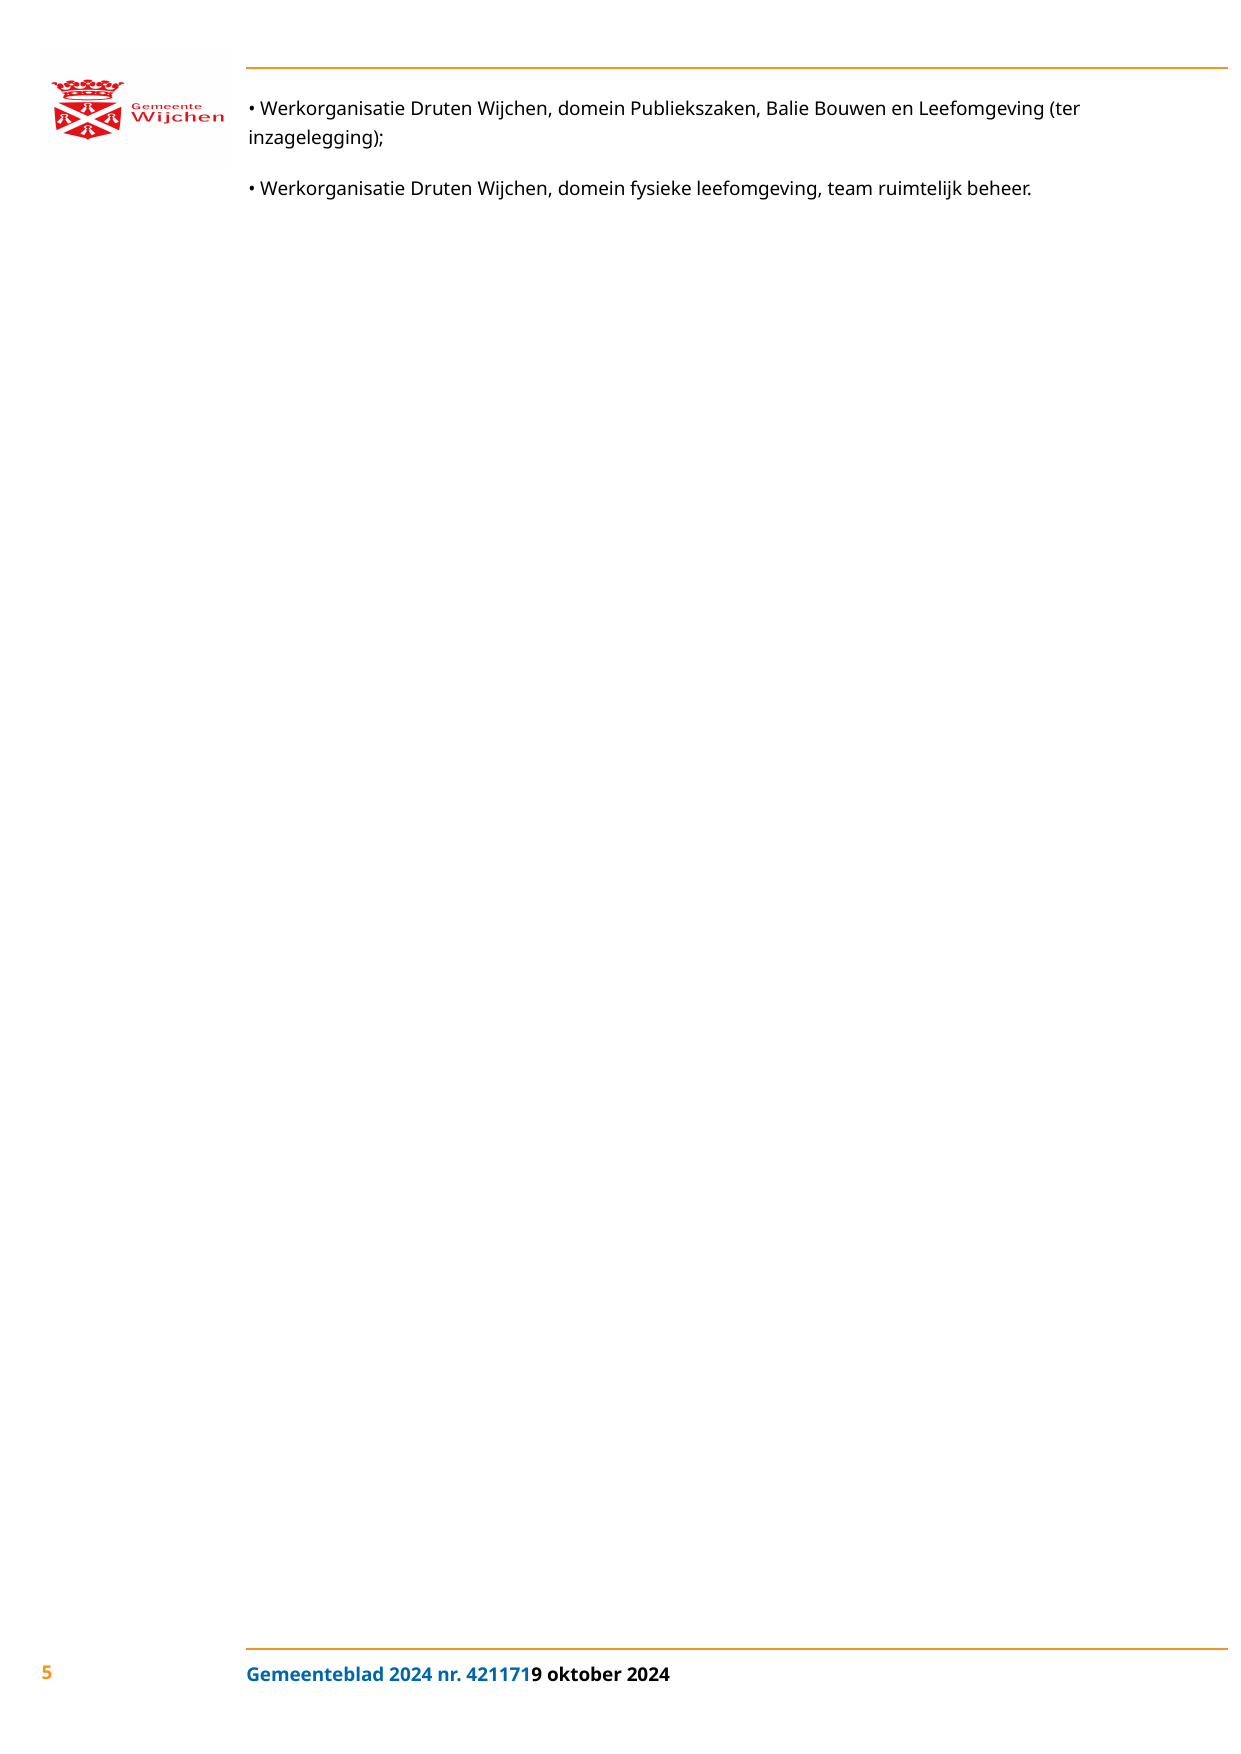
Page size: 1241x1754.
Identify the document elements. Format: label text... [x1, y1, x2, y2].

picture [41, 47, 231, 172]
text • Werkorganisatie Druten Wijchen, domein fysieke leefomgeving, team ruimtelijk beheer. [248, 175, 1152, 201]
text • Werkorganisatie Druten Wijchen, domein Publiekszaken, Balie Bouwen en Leefomgeving (ter inzagelegging); [248, 95, 1152, 150]
